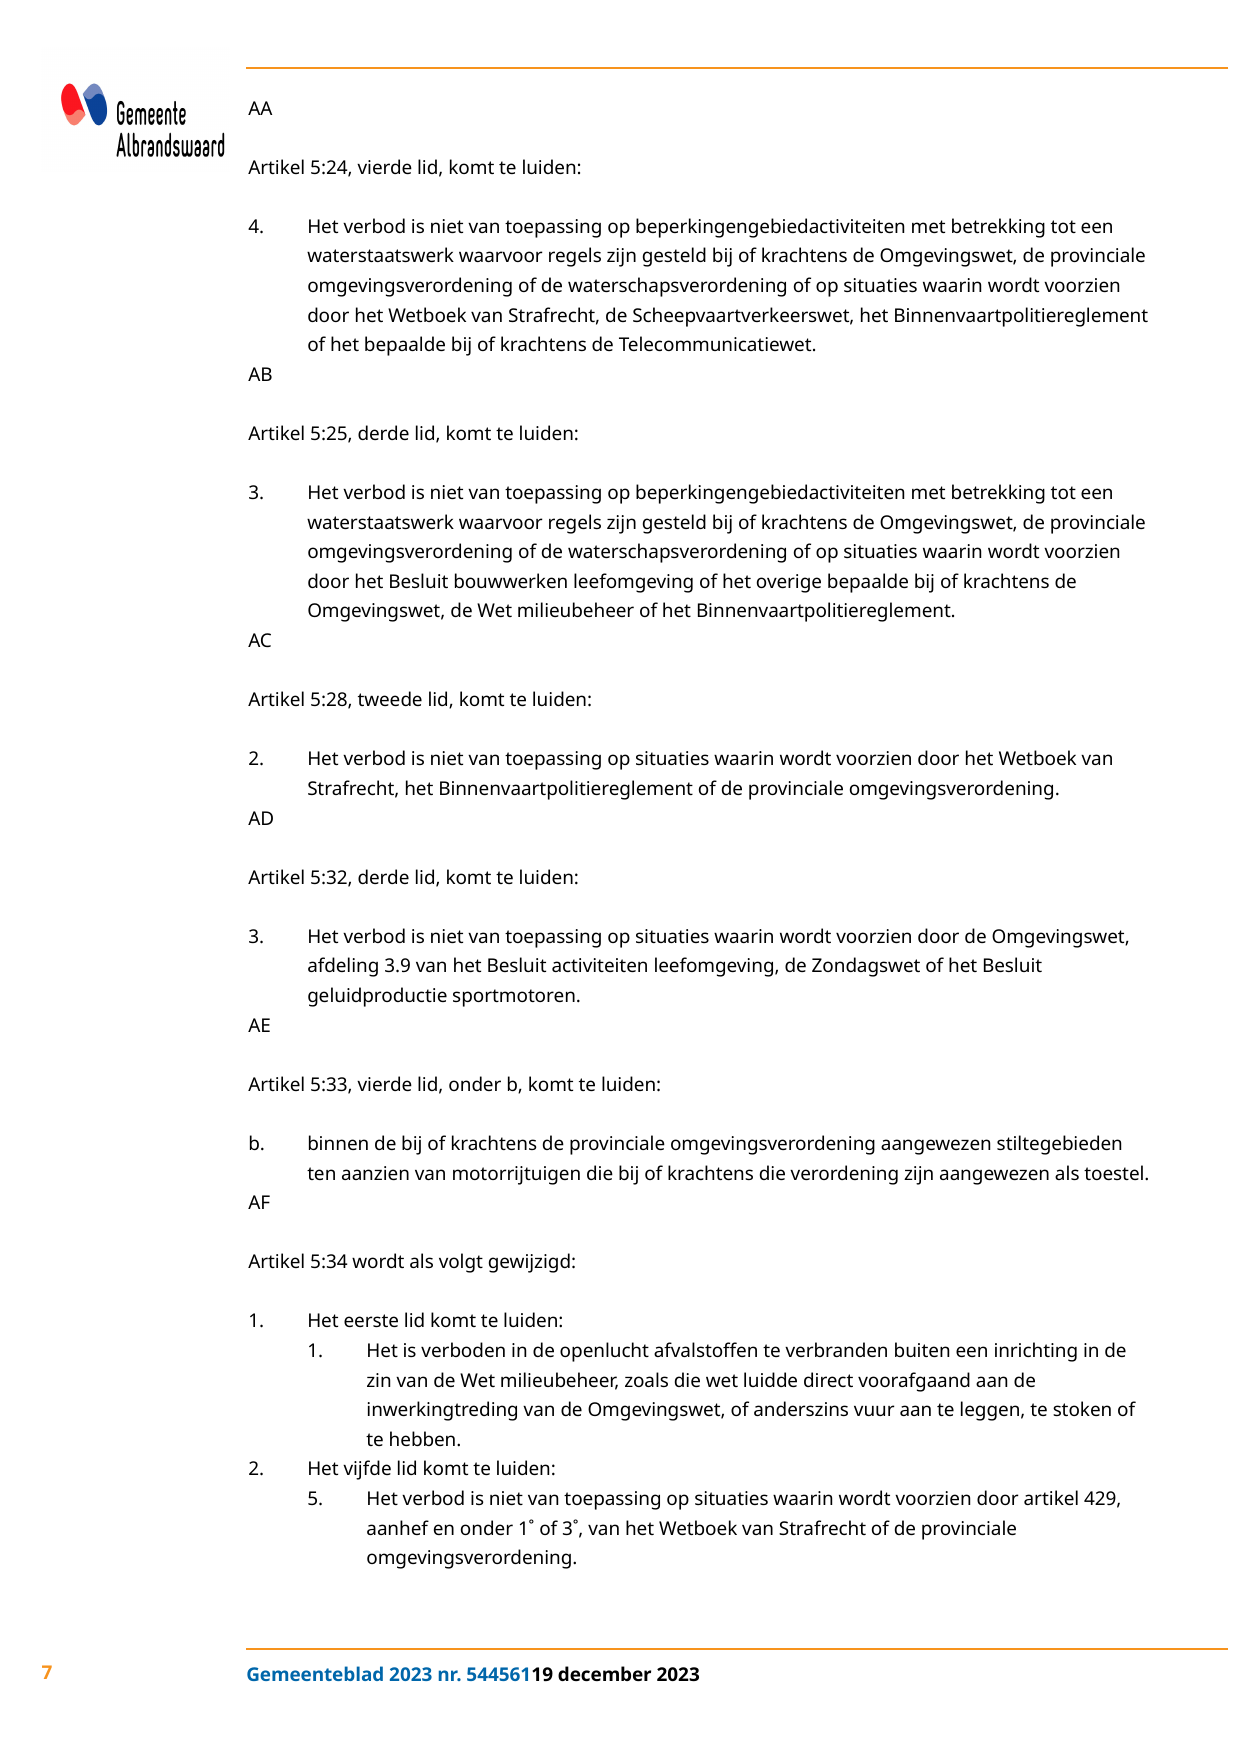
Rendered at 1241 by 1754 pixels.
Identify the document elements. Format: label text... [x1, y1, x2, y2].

list Het eerste lid komt te luiden: [248, 1308, 1152, 1333]
text AF [248, 1189, 1152, 1215]
list Het verbod is niet van toepassing op beperkingengebiedactiviteiten met betrekking tot een waterstaatswerk waarvoor regels zijn gesteld bij of krachtens de Omgevingswet, de provinciale omgevingsverordening of de waterschapsverordening of op situaties waarin wordt voorzien door het Wetboek van Strafrecht, de Scheepvaartverkeerswet, het Binnenvaartpolitiereglement of het bepaalde bij of krachtens de Telecommunicatiewet. [248, 213, 1152, 357]
text Artikel 5:24, vierde lid, komt te luiden: [248, 154, 1152, 180]
list Het verbod is niet van toepassing op situaties waarin wordt voorzien door artikel 429, aanhef en onder 1˚ of 3˚, van het Wetboek van Strafrecht of de provinciale omgevingsverordening. [307, 1485, 1152, 1570]
text AB [248, 361, 1152, 387]
text Artikel 5:33, vierde lid, onder b, komt te luiden: [248, 1071, 1152, 1097]
list Het vijfde lid komt te luiden: [248, 1456, 1152, 1481]
list Het is verboden in de openlucht afvalstoffen te verbranden buiten een inrichting in de zin van de Wet milieubeheer, zoals die wet luidde direct voorafgaand aan de inwerkingtreding van de Omgevingswet, of anderszins vuur aan te leggen, te stoken of te hebben. [307, 1337, 1152, 1452]
text Artikel 5:34 wordt als volgt gewijzigd: [248, 1248, 1152, 1274]
picture [41, 47, 231, 172]
text AE [248, 1012, 1152, 1038]
list binnen de bij of krachtens de provinciale omgevingsverordening aangewezen stiltegebieden ten aanzien van motorrijtuigen die bij of krachtens die verordening zijn aangewezen als toestel. [248, 1130, 1152, 1186]
text AA [248, 95, 1152, 121]
text Artikel 5:28, tweede lid, komt te luiden: [248, 686, 1152, 712]
text Artikel 5:25, derde lid, komt te luiden: [248, 420, 1152, 446]
text Artikel 5:32, derde lid, komt te luiden: [248, 864, 1152, 890]
list Het verbod is niet van toepassing op situaties waarin wordt voorzien door de Omgevingswet, afdeling 3.9 van het Besluit activiteiten leefomgeving, de Zondagswet of het Besluit geluidproductie sportmotoren. [248, 923, 1152, 1008]
list Het verbod is niet van toepassing op situaties waarin wordt voorzien door het Wetboek van Strafrecht, het Binnenvaartpolitiereglement of de provinciale omgevingsverordening. [248, 746, 1152, 801]
list Het verbod is niet van toepassing op beperkingengebiedactiviteiten met betrekking tot een waterstaatswerk waarvoor regels zijn gesteld bij of krachtens de Omgevingswet, de provinciale omgevingsverordening of de waterschapsverordening of op situaties waarin wordt voorzien door het Besluit bouwwerken leefomgeving of het overige bepaalde bij of krachtens de Omgevingswet, de Wet milieubeheer of het Binnenvaartpolitiereglement. [248, 479, 1152, 623]
text AC [248, 627, 1152, 653]
text AD [248, 805, 1152, 831]
